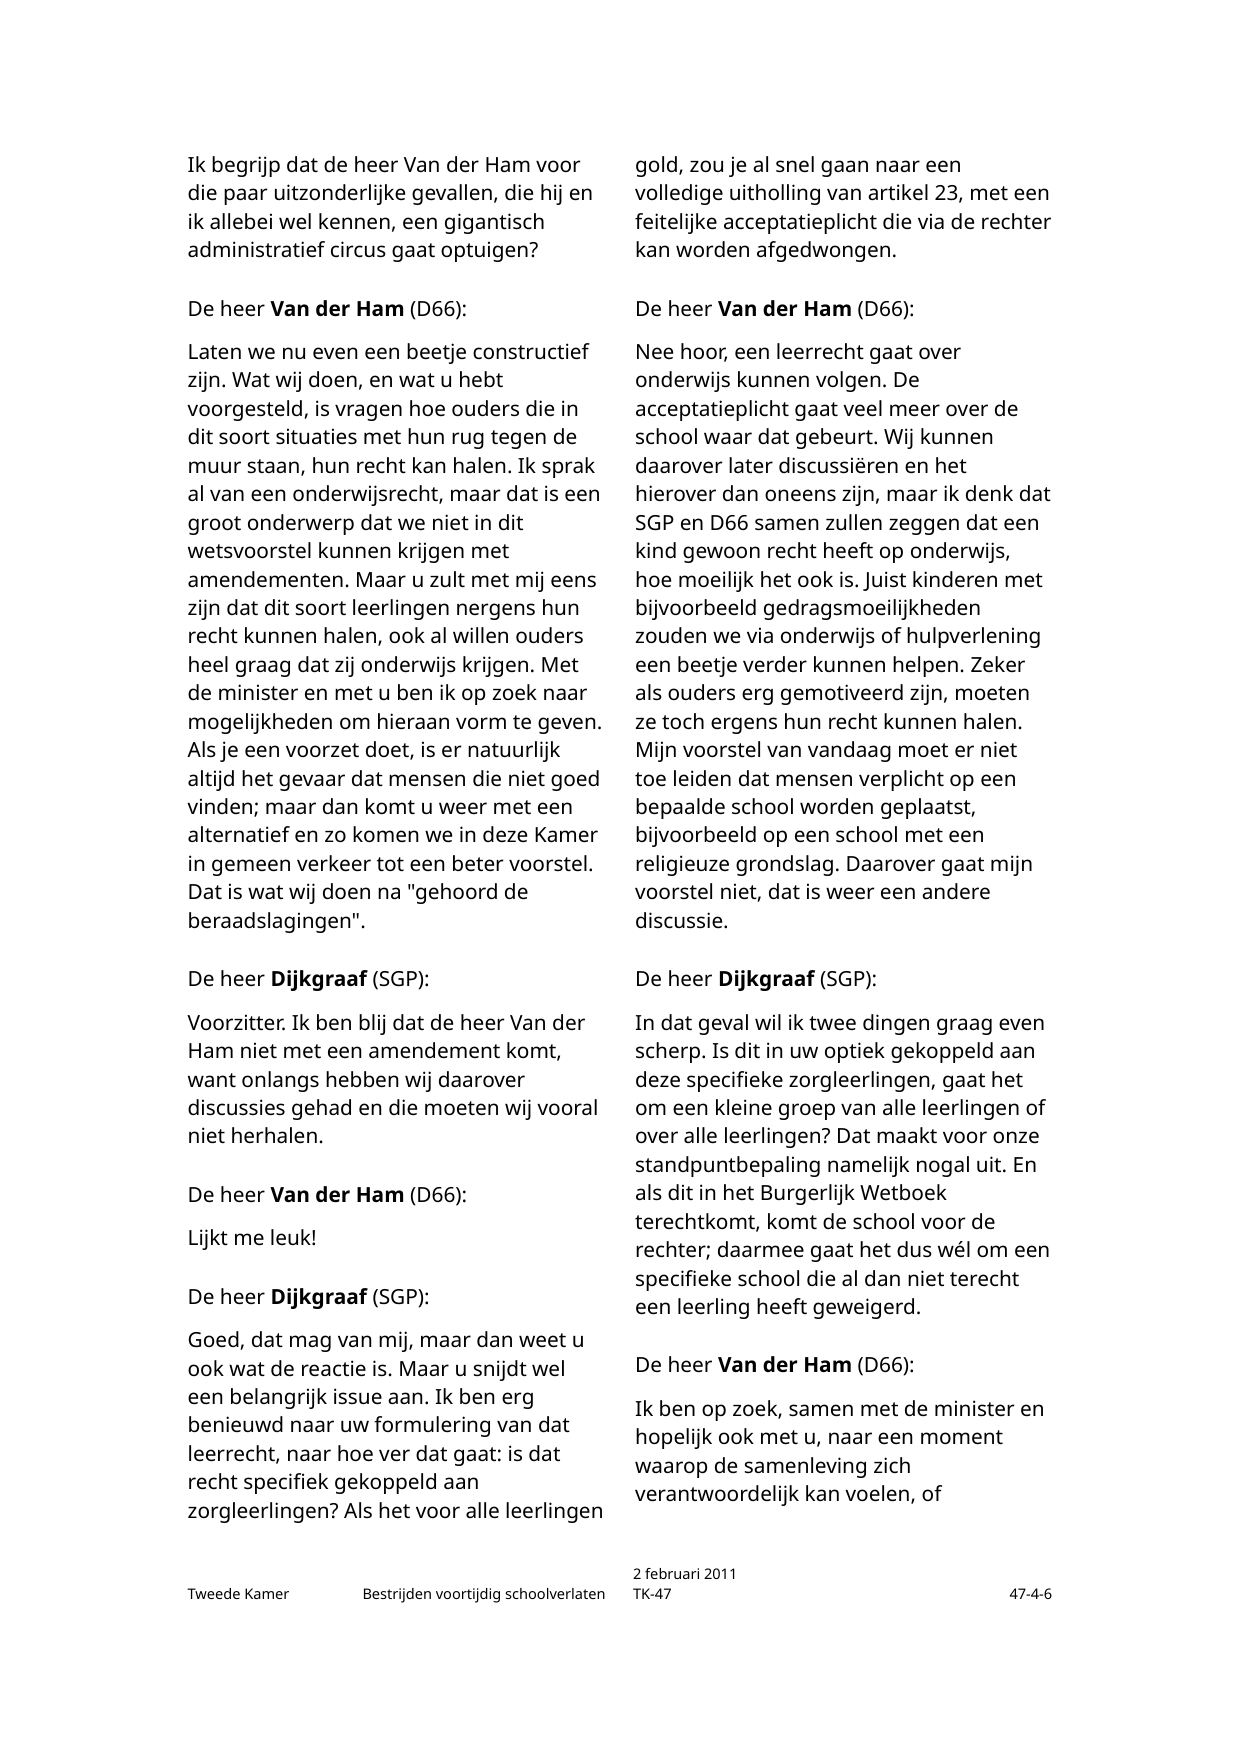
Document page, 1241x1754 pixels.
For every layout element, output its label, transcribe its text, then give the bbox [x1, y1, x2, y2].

text De heer Dijkgraaf (SGP): [635, 964, 1053, 993]
text Lijkt me leuk! [187, 1223, 605, 1252]
text Ik ben op zoek, samen met de minister en hopelijk ook met u, naar een moment waarop de samenleving zich verantwoordelijk kan voelen, of [635, 1394, 1053, 1508]
text Voorzitter. Ik ben blij dat de heer Van der Ham niet met een amendement komt, want onlangs hebben wij daarover discussies gehad en die moeten wij vooral niet herhalen. [187, 1008, 605, 1150]
text De heer Dijkgraaf (SGP): [187, 964, 605, 993]
text gold, zou je al snel gaan naar een volledige uitholling van artikel 23, met een feitelijke acceptatieplicht die via de rechter kan worden afgedwongen. [635, 150, 1053, 264]
text De heer Van der Ham (D66): [635, 1351, 1053, 1379]
text De heer Van der Ham (D66): [187, 1180, 605, 1208]
text De heer Van der Ham (D66): [187, 294, 605, 322]
text Ik begrijp dat de heer Van der Ham voor die paar uitzonderlijke gevallen, die hij en ik allebei wel kennen, een gigantisch administratief circus gaat optuigen? [187, 150, 605, 264]
text De heer Van der Ham (D66): [635, 294, 1053, 322]
text Nee hoor, een leerrecht gaat over onderwijs kunnen volgen. De acceptatieplicht gaat veel meer over de school waar dat gebeurt. Wij kunnen daarover later discussiëren en het hierover dan oneens zijn, maar ik denk dat SGP en D66 samen zullen zeggen dat een kind gewoon recht heeft op onderwijs, hoe moeilijk het ook is. Juist kinderen met bijvoorbeeld gedragsmoeilijkheden zouden we via onderwijs of hulpverlening een beetje verder kunnen helpen. Zeker als ouders erg gemotiveerd zijn, moeten ze toch ergens hun recht kunnen halen. Mijn voorstel van vandaag moet er niet toe leiden dat mensen verplicht op een bepaalde school worden geplaatst, bijvoorbeeld op een school met een religieuze grondslag. Daarover gaat mijn voorstel niet, dat is weer een andere discussie. [635, 337, 1053, 934]
text Laten we nu even een beetje constructief zijn. Wat wij doen, en wat u hebt voorgesteld, is vragen hoe ouders die in dit soort situaties met hun rug tegen de muur staan, hun recht kan halen. Ik sprak al van een onderwijsrecht, maar dat is een groot onderwerp dat we niet in dit wetsvoorstel kunnen krijgen met amendementen. Maar u zult met mij eens zijn dat dit soort leerlingen nergens hun recht kunnen halen, ook al willen ouders heel graag dat zij onderwijs krijgen. Met de minister en met u ben ik op zoek naar mogelijkheden om hieraan vorm te geven. Als je een voorzet doet, is er natuurlijk altijd het gevaar dat mensen die niet goed vinden; maar dan komt u weer met een alternatief en zo komen we in deze Kamer in gemeen verkeer tot een beter voorstel. Dat is wat wij doen na "gehoord de beraadslagingen". [187, 337, 605, 934]
text In dat geval wil ik twee dingen graag even scherp. Is dit in uw optiek gekoppeld aan deze specifieke zorgleerlingen, gaat het om een kleine groep van alle leerlingen of over alle leerlingen? Dat maakt voor onze standpuntbepaling namelijk nogal uit. En als dit in het Burgerlijk Wetboek terechtkomt, komt de school voor de rechter; daarmee gaat het dus wél om een specifieke school die al dan niet terecht een leerling heeft geweigerd. [635, 1008, 1053, 1321]
text De heer Dijkgraaf (SGP): [187, 1282, 605, 1310]
text Goed, dat mag van mij, maar dan weet u ook wat de reactie is. Maar u snijdt wel een belangrijk issue aan. Ik ben erg benieuwd naar uw formulering van dat leerrecht, naar hoe ver dat gaat: is dat recht specifiek gekoppeld aan zorgleerlingen? Als het voor alle leerlingen [187, 1325, 605, 1524]
